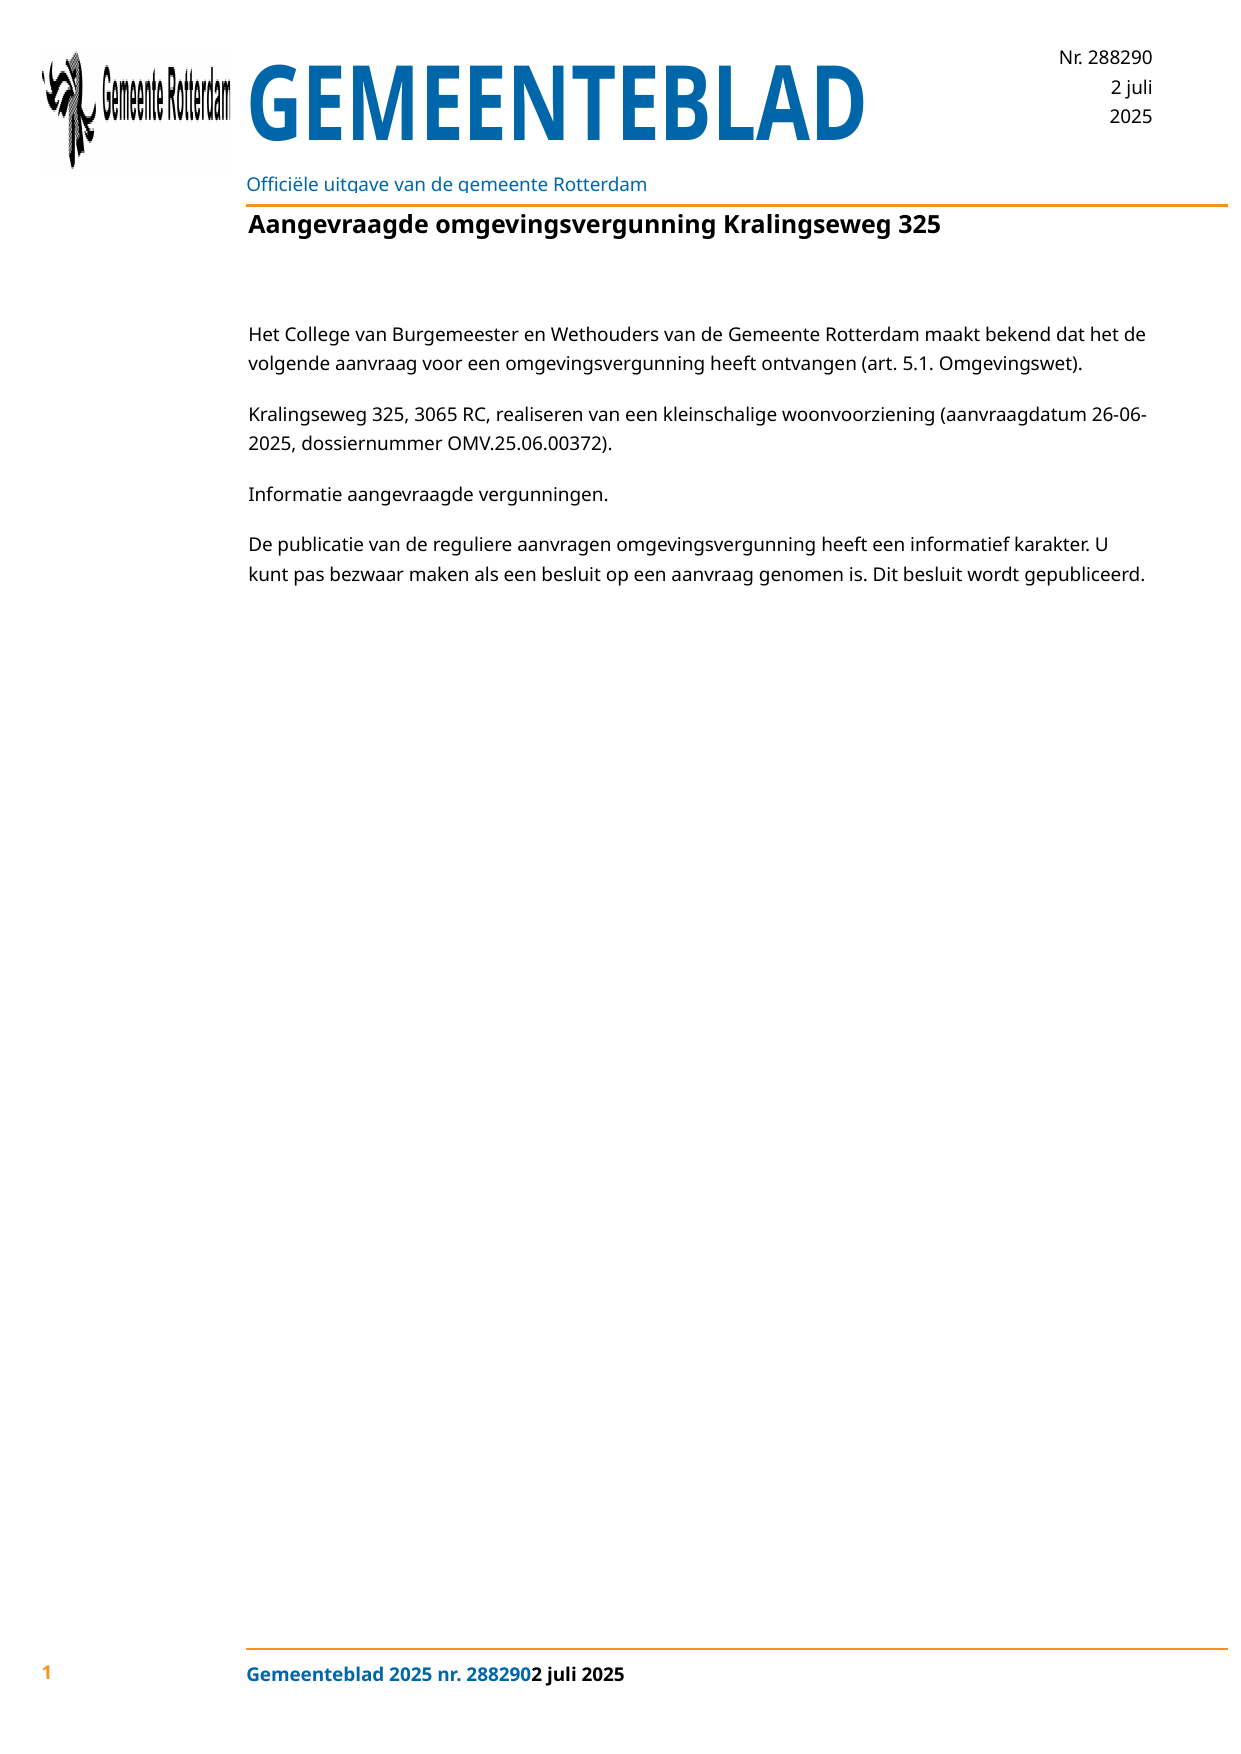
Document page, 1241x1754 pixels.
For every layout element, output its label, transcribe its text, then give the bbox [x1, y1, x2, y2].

text Informatie aangevraagde vergunningen. [248, 481, 1152, 506]
text Kralingseweg 325, 3065 RC, realiseren van een kleinschalige woonvoorziening (aanvraagdatum 26-06-2025, dossiernummer OMV.25.06.00372). [248, 401, 1152, 456]
picture [41, 47, 231, 172]
text Aangevraagde omgevingsvergunning Kralingseweg 325 [248, 207, 1152, 241]
text De publicatie van de reguliere aanvragen omgevingsvergunning heeft een informatief karakter. U kunt pas bezwaar maken als een besluit op een aanvraag genomen is. Dit besluit wordt gepubliceerd. [248, 531, 1152, 586]
text Het College van Burgemeester en Wethouders van de Gemeente Rotterdam maakt bekend dat het de volgende aanvraag voor een omgevingsvergunning heeft ontvangen (art. 5.1. Omgevingswet). [248, 321, 1152, 376]
